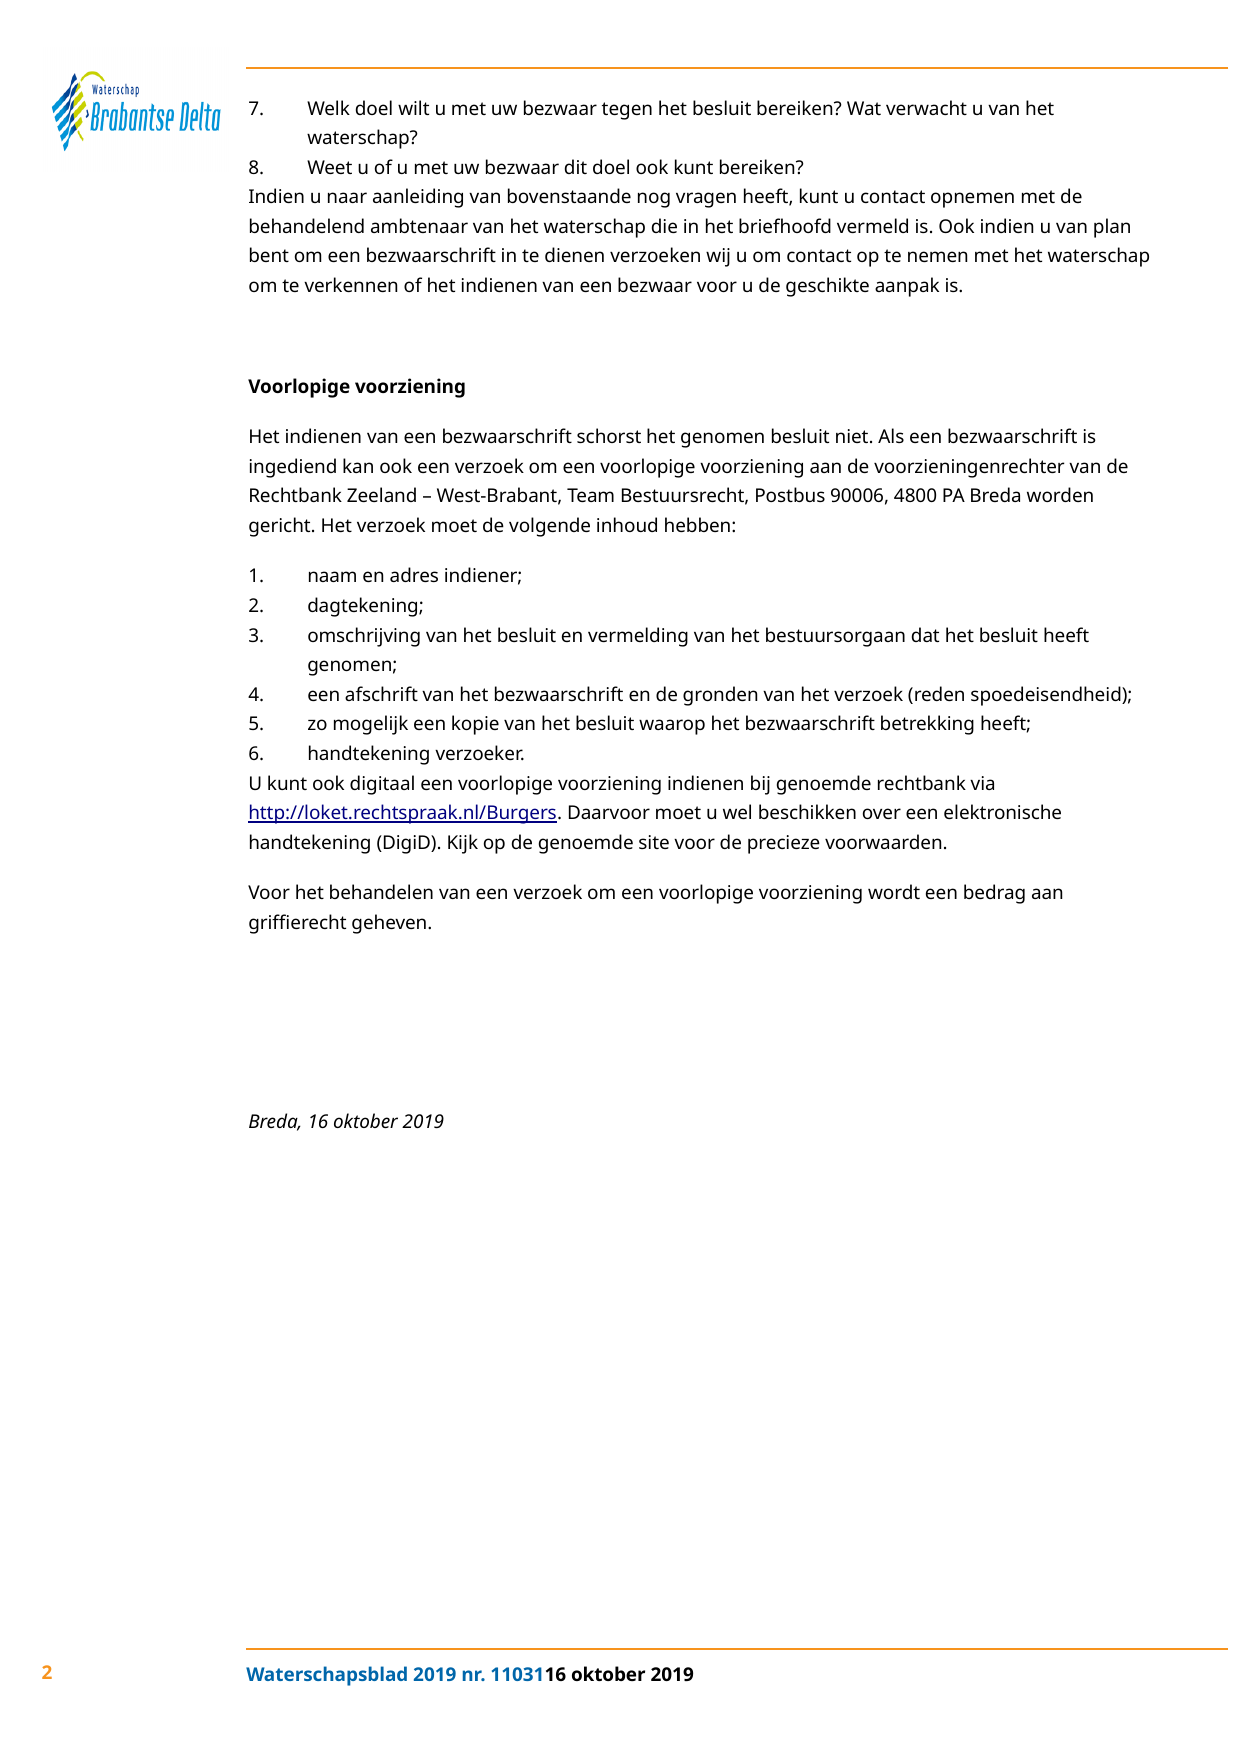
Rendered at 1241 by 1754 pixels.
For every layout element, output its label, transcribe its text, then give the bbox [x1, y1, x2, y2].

list omschrijving van het besluit en vermelding van het bestuursorgaan dat het besluit heeft genomen; [248, 622, 1152, 677]
picture [41, 47, 231, 172]
list zo mogelijk een kopie van het besluit waarop het bezwaarschrift betrekking heeft; [248, 711, 1152, 736]
text Het indienen van een bezwaarschrift schorst het genomen besluit niet. Als een bezwaarschrift is ingediend kan ook een verzoek om een voorlopige voorziening aan de voorzieningenrechter van de Rechtbank Zeeland – West-Brabant, Team Bestuursrecht, Postbus 90006, 4800 PA Breda worden gericht. Het verzoek moet de volgende inhoud hebben: [248, 423, 1152, 538]
text Voorlopige voorziening [248, 373, 1152, 399]
list handtekening verzoeker. [248, 740, 1152, 766]
text U kunt ook digitaal een voorlopige voorziening indienen bij genoemde rechtbank via http://loket.rechtspraak.nl/Burgers. Daarvoor moet u wel beschikken over een elektronische handtekening (DigiD). Kijk op de genoemde site voor de precieze voorwaarden. [248, 770, 1152, 855]
list een afschrift van het bezwaarschrift en de gronden van het verzoek (reden spoedeisendheid); [248, 681, 1152, 707]
list dagtekening; [248, 592, 1152, 618]
text Voor het behandelen van een verzoek om een voorlopige voorziening wordt een bedrag aan griffierecht geheven. [248, 879, 1152, 935]
list naam en adres indiener; [248, 563, 1152, 588]
text Breda, 16 oktober 2019 [248, 1108, 1152, 1134]
list Welk doel wilt u met uw bezwaar tegen het besluit bereiken? Wat verwacht u van het waterschap? [248, 95, 1152, 150]
list Weet u of u met uw bezwaar dit doel ook kunt bereiken? [248, 154, 1152, 180]
text Indien u naar aanleiding van bovenstaande nog vragen heeft, kunt u contact opnemen met de behandelend ambtenaar van het waterschap die in het briefhoofd vermeld is. Ook indien u van plan bent om een bezwaarschrift in te dienen verzoeken wij u om contact op te nemen met het waterschap om te verkennen of het indienen van een bezwaar voor u de geschikte aanpak is. [248, 183, 1152, 298]
